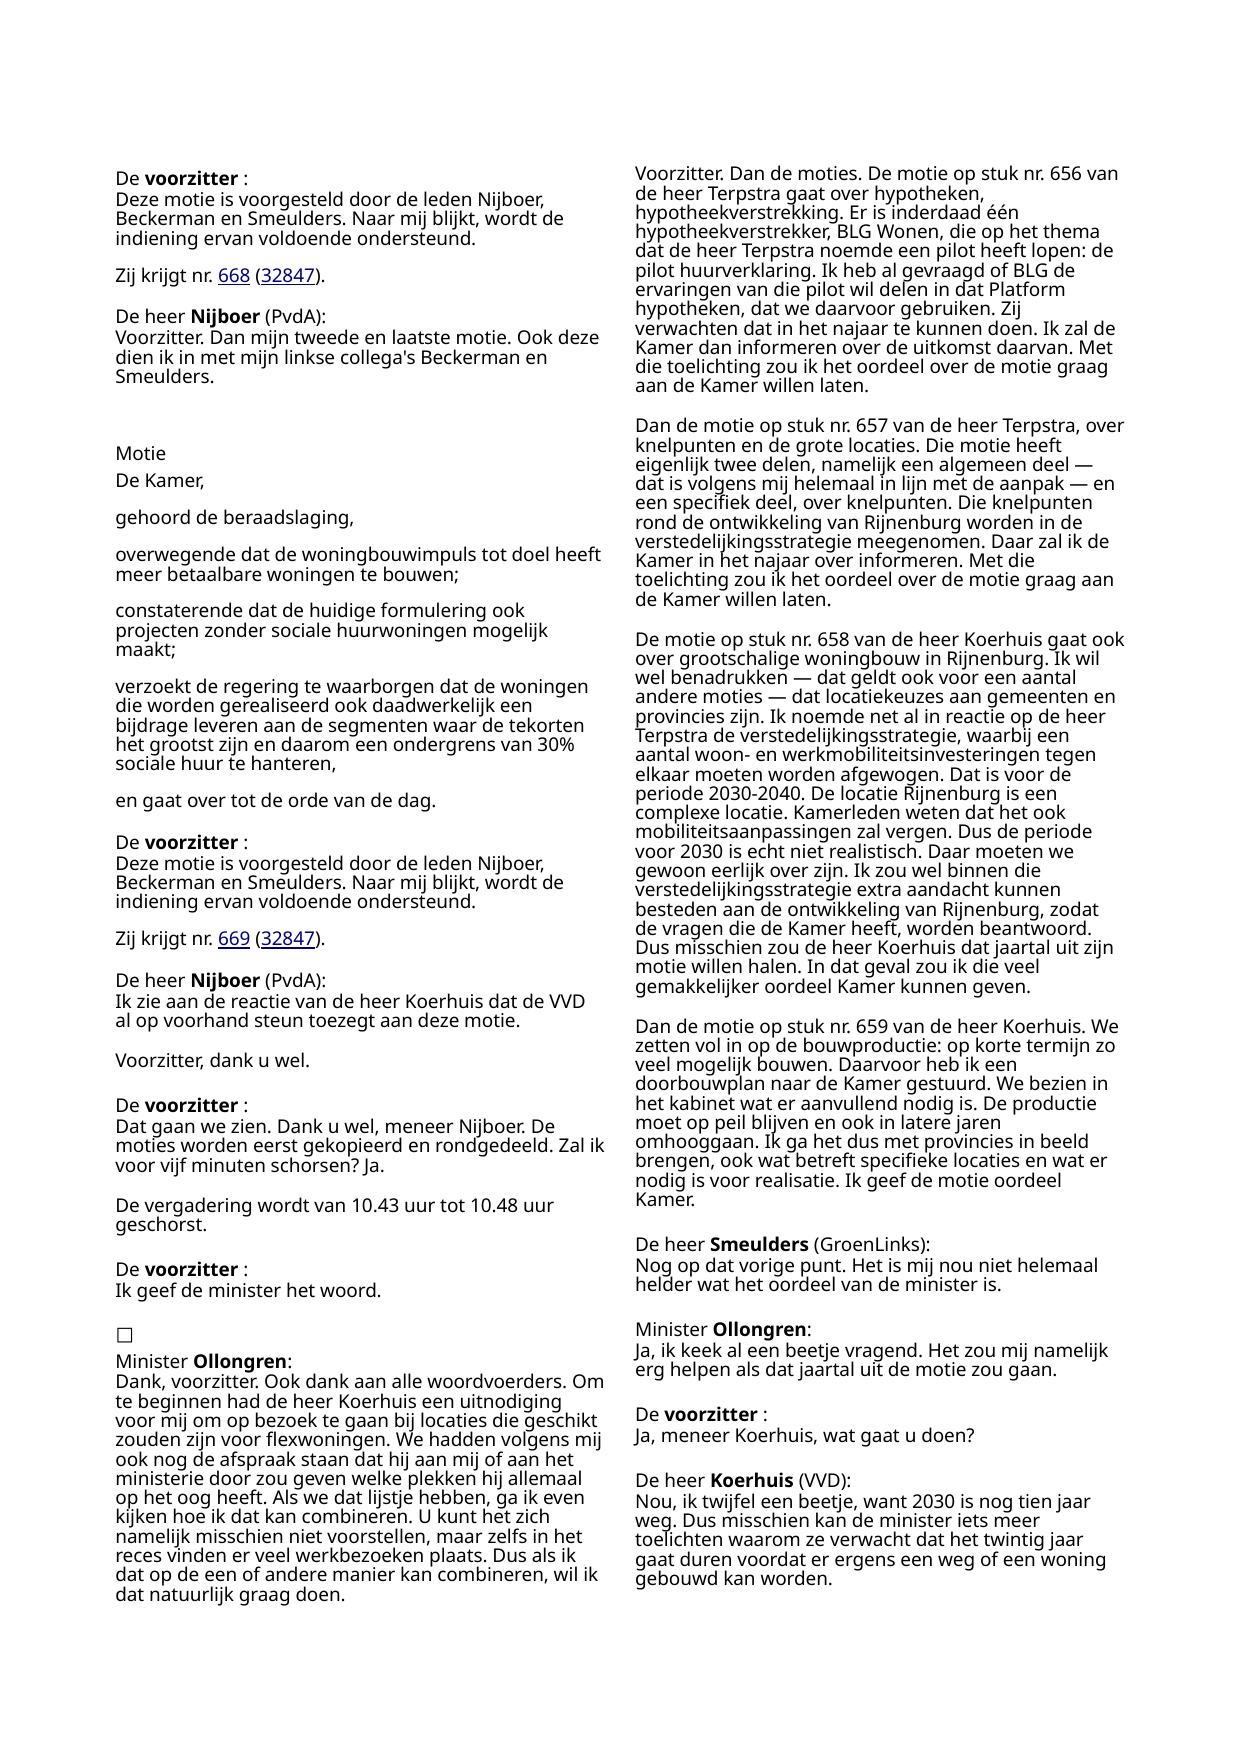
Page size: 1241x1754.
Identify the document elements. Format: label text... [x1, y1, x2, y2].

text Ik geef de minister het woord. [115, 1282, 605, 1301]
text overwegende dat de woningbouwimpuls tot doel heeft meer betaalbare woningen te bouwen; [115, 546, 605, 585]
text De heer Nijboer (PvdA): [115, 304, 605, 329]
text en gaat over tot de orde van de dag. [115, 792, 605, 811]
text Zij krijgt nr. 669 (32847). [115, 930, 605, 949]
text Dat gaan we zien. Dank u wel, meneer Nijboer. De moties worden eerst gekopieerd en rondgedeeld. Zal ik voor vijf minuten schorsen? Ja. [115, 1118, 605, 1176]
text constaterende dat de huidige formulering ook projecten zonder sociale huurwoningen mogelijk maakt; [115, 602, 605, 660]
text Motie [115, 441, 605, 466]
text De Kamer, [115, 472, 605, 492]
text Ik zie aan de reactie van de heer Koerhuis dat de VVD al op voorhand steun toezegt aan deze motie. [115, 993, 605, 1032]
text Dank, voorzitter. Ook dank aan alle woordvoerders. Om te beginnen had de heer Koerhuis een uitnodiging voor mij om op bezoek te gaan bij locaties die geschikt zouden zijn voor flexwoningen. We hadden volgens mij ook nog de afspraak staan dat hij aan mij of aan het ministerie door zou geven welke plekken hij allemaal op het oog heeft. Als we dat lijstje hebben, ga ik even kijken hoe ik dat kan combineren. U kunt het zich namelijk misschien niet voorstellen, maar zelfs in het reces vinden er veel werkbezoeken plaats. Dus als ik dat op de een of andere manier kan combineren, wil ik dat natuurlijk graag doen. [115, 1373, 605, 1605]
text De motie op stuk nr. 658 van de heer Koerhuis gaat ook over grootschalige woningbouw in Rijnenburg. Ik wil wel benadrukken — dat geldt ook voor een aantal andere moties — dat locatiekeuzes aan gemeenten en provincies zijn. Ik noemde net al in reactie op de heer Terpstra de verstedelijkingsstrategie, waarbij een aantal woon- en werkmobiliteitsinvesteringen tegen elkaar moeten worden afgewogen. Dat is voor de periode 2030-2040. De locatie Rijnenburg is een complexe locatie. Kamerleden weten dat het ook mobiliteitsaanpassingen zal vergen. Dus de periode voor 2030 is echt niet realistisch. Daar moeten we gewoon eerlijk over zijn. Ik zou wel binnen die verstedelijkingsstrategie extra aandacht kunnen besteden aan de ontwikkeling van Rijnenburg, zodat de vragen die de Kamer heeft, worden beantwoord. Dus misschien zou de heer Koerhuis dat jaartal uit zijn motie willen halen. In dat geval zou ik die veel gemakkelijker oordeel Kamer kunnen geven. [635, 631, 1125, 997]
text Voorzitter. Dan de moties. De motie op stuk nr. 656 van de heer Terpstra gaat over hypotheken, hypotheekverstrekking. Er is inderdaad één hypotheekverstrekker, BLG Wonen, die op het thema dat de heer Terpstra noemde een pilot heeft lopen: de pilot huurverklaring. Ik heb al gevraagd of BLG de ervaringen van die pilot wil delen in dat Platform hypotheken, dat we daarvoor gebruiken. Zij verwachten dat in het najaar te kunnen doen. Ik zal de Kamer dan informeren over de uitkomst daarvan. Met die toelichting zou ik het oordeel over de motie graag aan de Kamer willen laten. [635, 165, 1125, 397]
text De heer Smeulders (GroenLinks): [635, 1231, 1125, 1257]
text Nou, ik twijfel een beetje, want 2030 is nog tien jaar weg. Dus misschien kan de minister iets meer toelichten waarom ze verwacht dat het twintig jaar gaat duren voordat er ergens een weg of een woning gebouwd kan worden. [635, 1493, 1125, 1589]
text verzoekt de regering te waarborgen dat de woningen die worden gerealiseerd ook daadwerkelijk een bijdrage leveren aan de segmenten waar de tekorten het grootst zijn en daarom een ondergrens van 30% sociale huur te hanteren, [115, 678, 605, 774]
text Nog op dat vorige punt. Het is mij nou niet helemaal helder wat het oordeel van de minister is. [635, 1257, 1125, 1295]
text De voorzitter : [115, 1092, 605, 1118]
text ⬜ [115, 1322, 605, 1348]
text De voorzitter : [115, 165, 605, 191]
text Zij krijgt nr. 668 (32847). [115, 267, 605, 286]
text Voorzitter. Dan mijn tweede en laatste motie. Ook deze dien ik in met mijn linkse collega's Beckerman en Smeulders. [115, 329, 605, 387]
text De heer Koerhuis (VVD): [635, 1467, 1125, 1493]
text Ja, ik keek al een beetje vragend. Het zou mij namelijk erg helpen als dat jaartal uit de motie zou gaan. [635, 1342, 1125, 1381]
text Dan de motie op stuk nr. 659 van de heer Koerhuis. We zetten vol in op de bouwproductie: op korte termijn zo veel mogelijk bouwen. Daarvoor heb ik een doorbouwplan naar de Kamer gestuurd. We bezien in het kabinet wat er aanvullend nodig is. De productie moet op peil blijven en ook in latere jaren omhooggaan. Ik ga het dus met provincies in beeld brengen, ook wat betreft specifieke locaties en wat er nodig is voor realisatie. Ik geef de motie oordeel Kamer. [635, 1018, 1125, 1210]
text Minister Ollongren: [115, 1348, 605, 1373]
text Voorzitter, dank u wel. [115, 1052, 605, 1072]
text Dan de motie op stuk nr. 657 van de heer Terpstra, over knelpunten en de grote locaties. Die motie heeft eigenlijk twee delen, namelijk een algemeen deel — dat is volgens mij helemaal in lijn met de aanpak — en een specifiek deel, over knelpunten. Die knelpunten rond de ontwikkeling van Rijnenburg worden in de verstedelijkingsstrategie meegenomen. Daar zal ik de Kamer in het najaar over informeren. Met die toelichting zou ik het oordeel over de motie graag aan de Kamer willen laten. [635, 417, 1125, 610]
text De vergadering wordt van 10.43 uur tot 10.48 uur geschorst. [115, 1197, 605, 1235]
text De voorzitter : [115, 829, 605, 855]
text Minister Ollongren: [635, 1316, 1125, 1342]
text De heer Nijboer (PvdA): [115, 967, 605, 993]
text Ja, meneer Koerhuis, wat gaat u doen? [635, 1427, 1125, 1446]
text Deze motie is voorgesteld door de leden Nijboer, Beckerman en Smeulders. Naar mij blijkt, wordt de indiening ervan voldoende ondersteund. [115, 191, 605, 249]
text gehoord de beraadslaging, [115, 509, 605, 528]
text De voorzitter : [635, 1401, 1125, 1427]
text Deze motie is voorgesteld door de leden Nijboer, Beckerman en Smeulders. Naar mij blijkt, wordt de indiening ervan voldoende ondersteund. [115, 855, 605, 913]
text De voorzitter : [115, 1256, 605, 1282]
